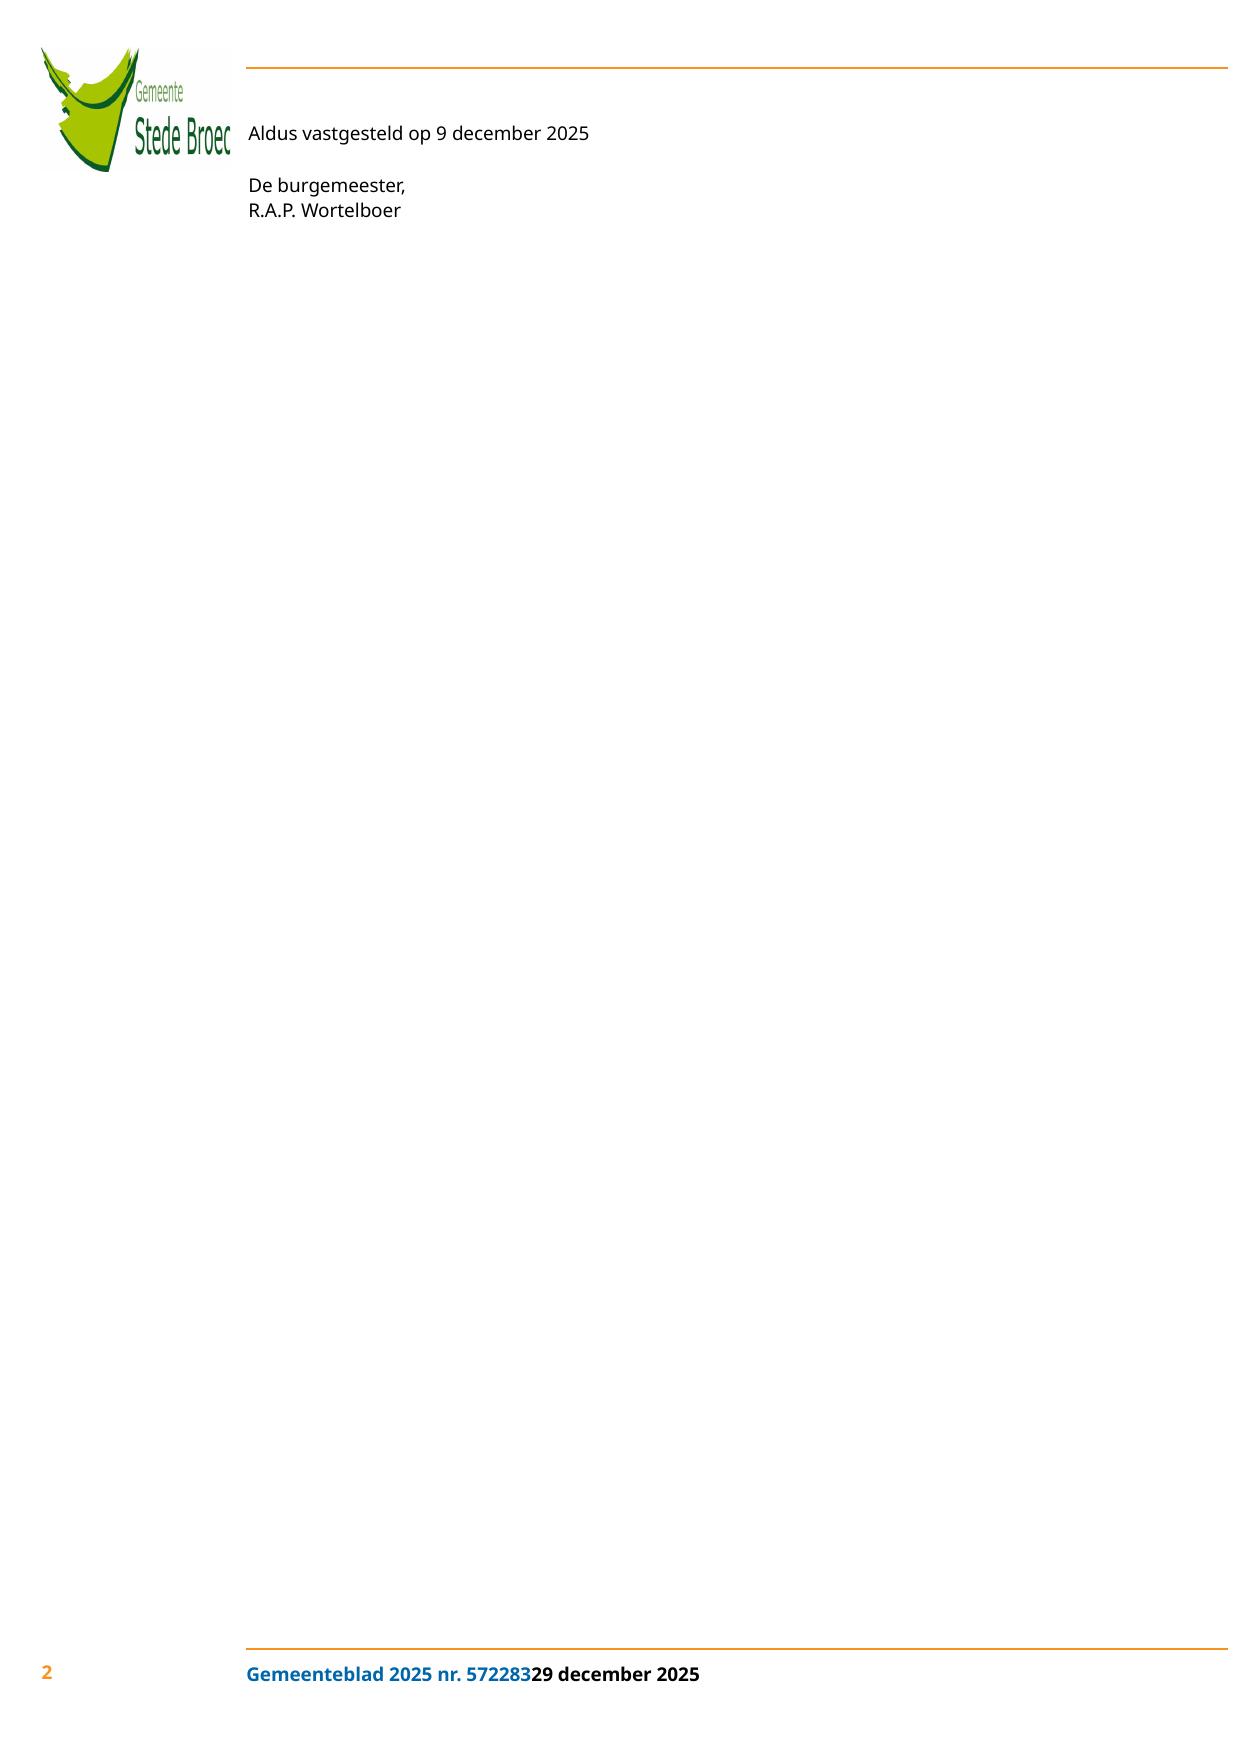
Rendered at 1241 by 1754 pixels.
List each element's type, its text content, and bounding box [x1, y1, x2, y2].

picture [41, 47, 231, 172]
text De burgemeester, [248, 172, 1152, 198]
text Aldus vastgesteld op 9 december 2025 [248, 121, 1152, 146]
text R.A.P. Wortelboer [248, 198, 1152, 223]
